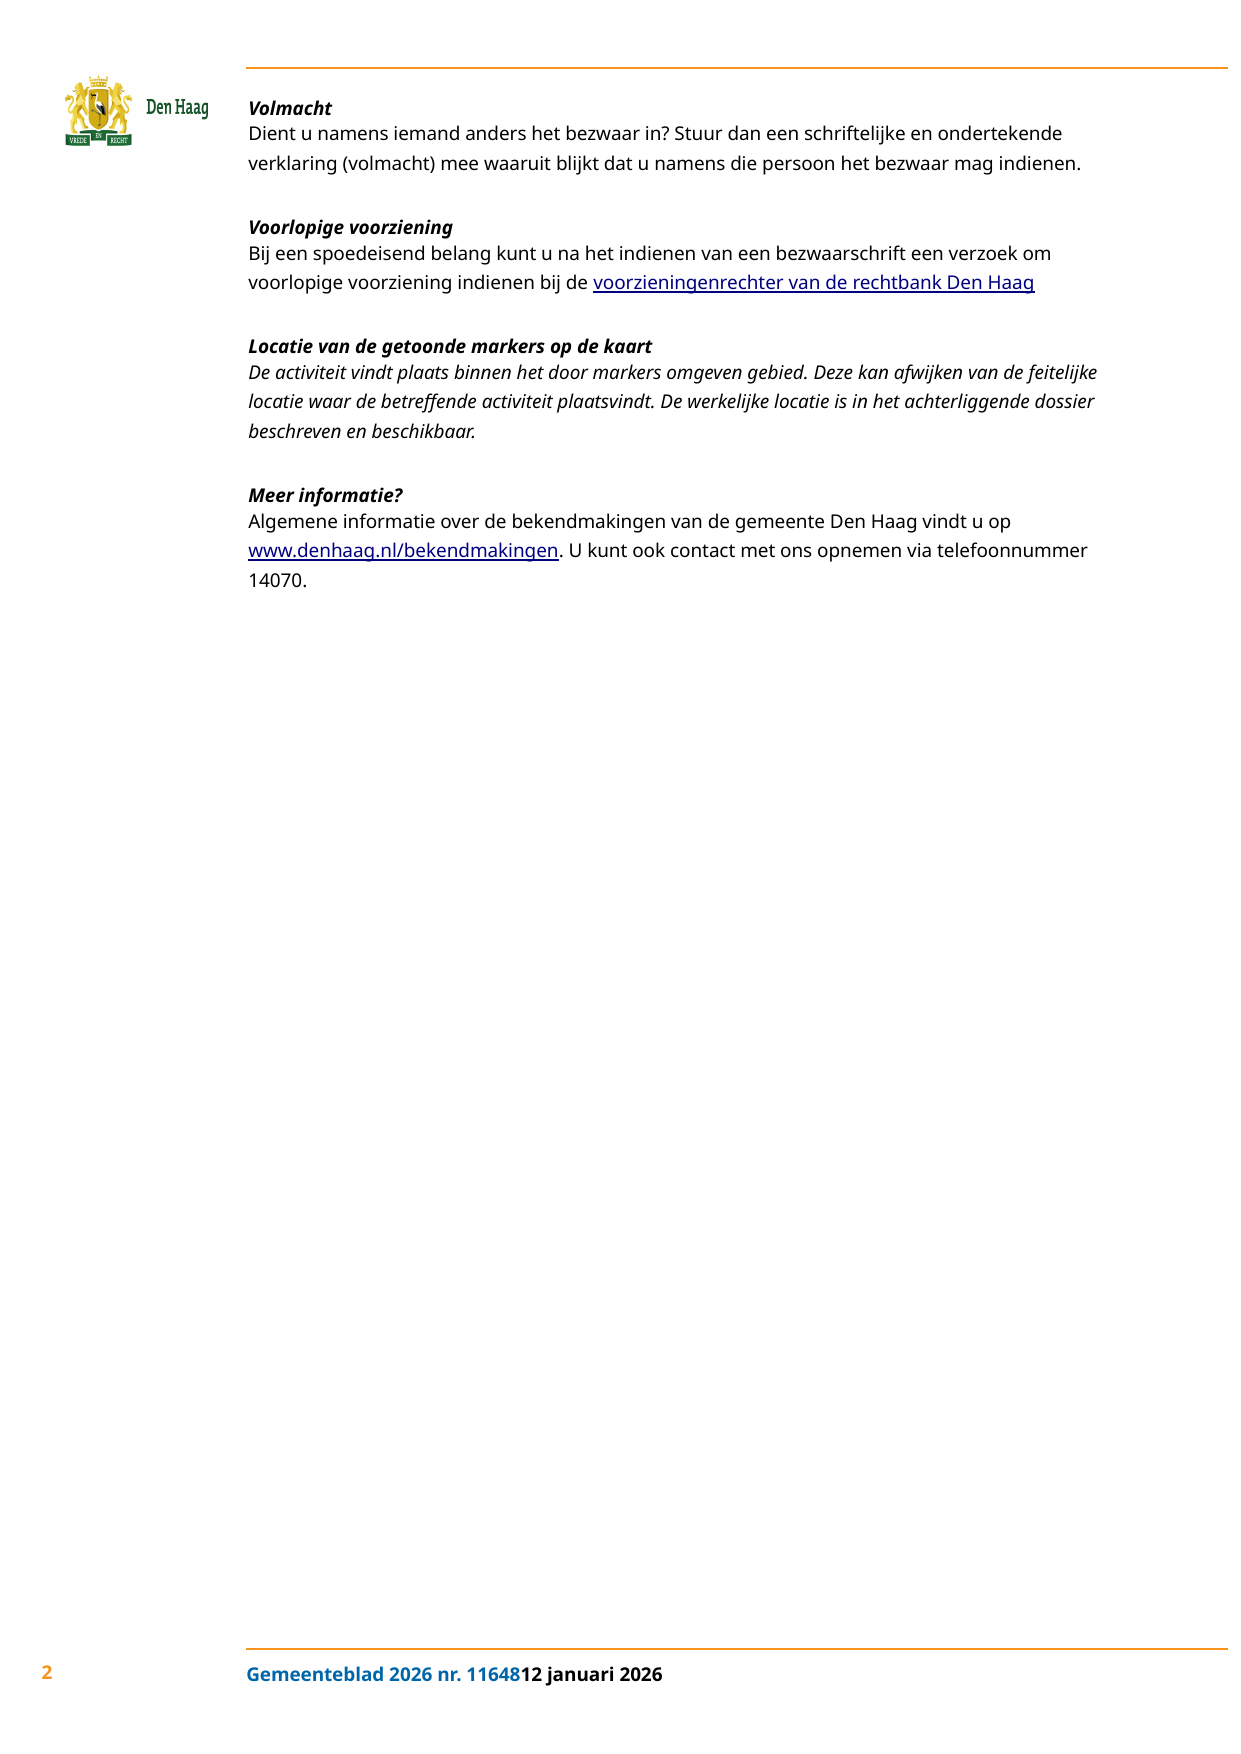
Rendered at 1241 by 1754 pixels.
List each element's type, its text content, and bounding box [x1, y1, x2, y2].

text De activiteit vindt plaats binnen het door markers omgeven gebied. Deze kan afwijken van de feitelijke locatie waar de betreffende activiteit plaatsvindt. De werkelijke locatie is in het achterliggende dossier beschreven en beschikbaar. [248, 359, 1152, 444]
text Volmacht [248, 95, 1152, 121]
text Bij een spoedeisend belang kunt u na het indienen van een bezwaarschrift een verzoek om voorlopige voorziening indienen bij de voorzieningenrechter van de rechtbank Den Haag [248, 240, 1152, 295]
picture [41, 47, 231, 172]
text Algemene informatie over de bekendmakingen van de gemeente Den Haag vindt u op www.denhaag.nl/bekendmakingen. U kunt ook contact met ons opnemen via telefoonnummer 14070. [248, 508, 1152, 593]
text Dient u namens iemand anders het bezwaar in? Stuur dan een schriftelijke en ondertekende verklaring (volmacht) mee waaruit blijkt dat u namens die persoon het bezwaar mag indienen. [248, 121, 1152, 176]
text Meer informatie? [248, 482, 1152, 508]
text Voorlopige voorziening [248, 214, 1152, 240]
text Locatie van de getoonde markers op de kaart [248, 333, 1152, 359]
